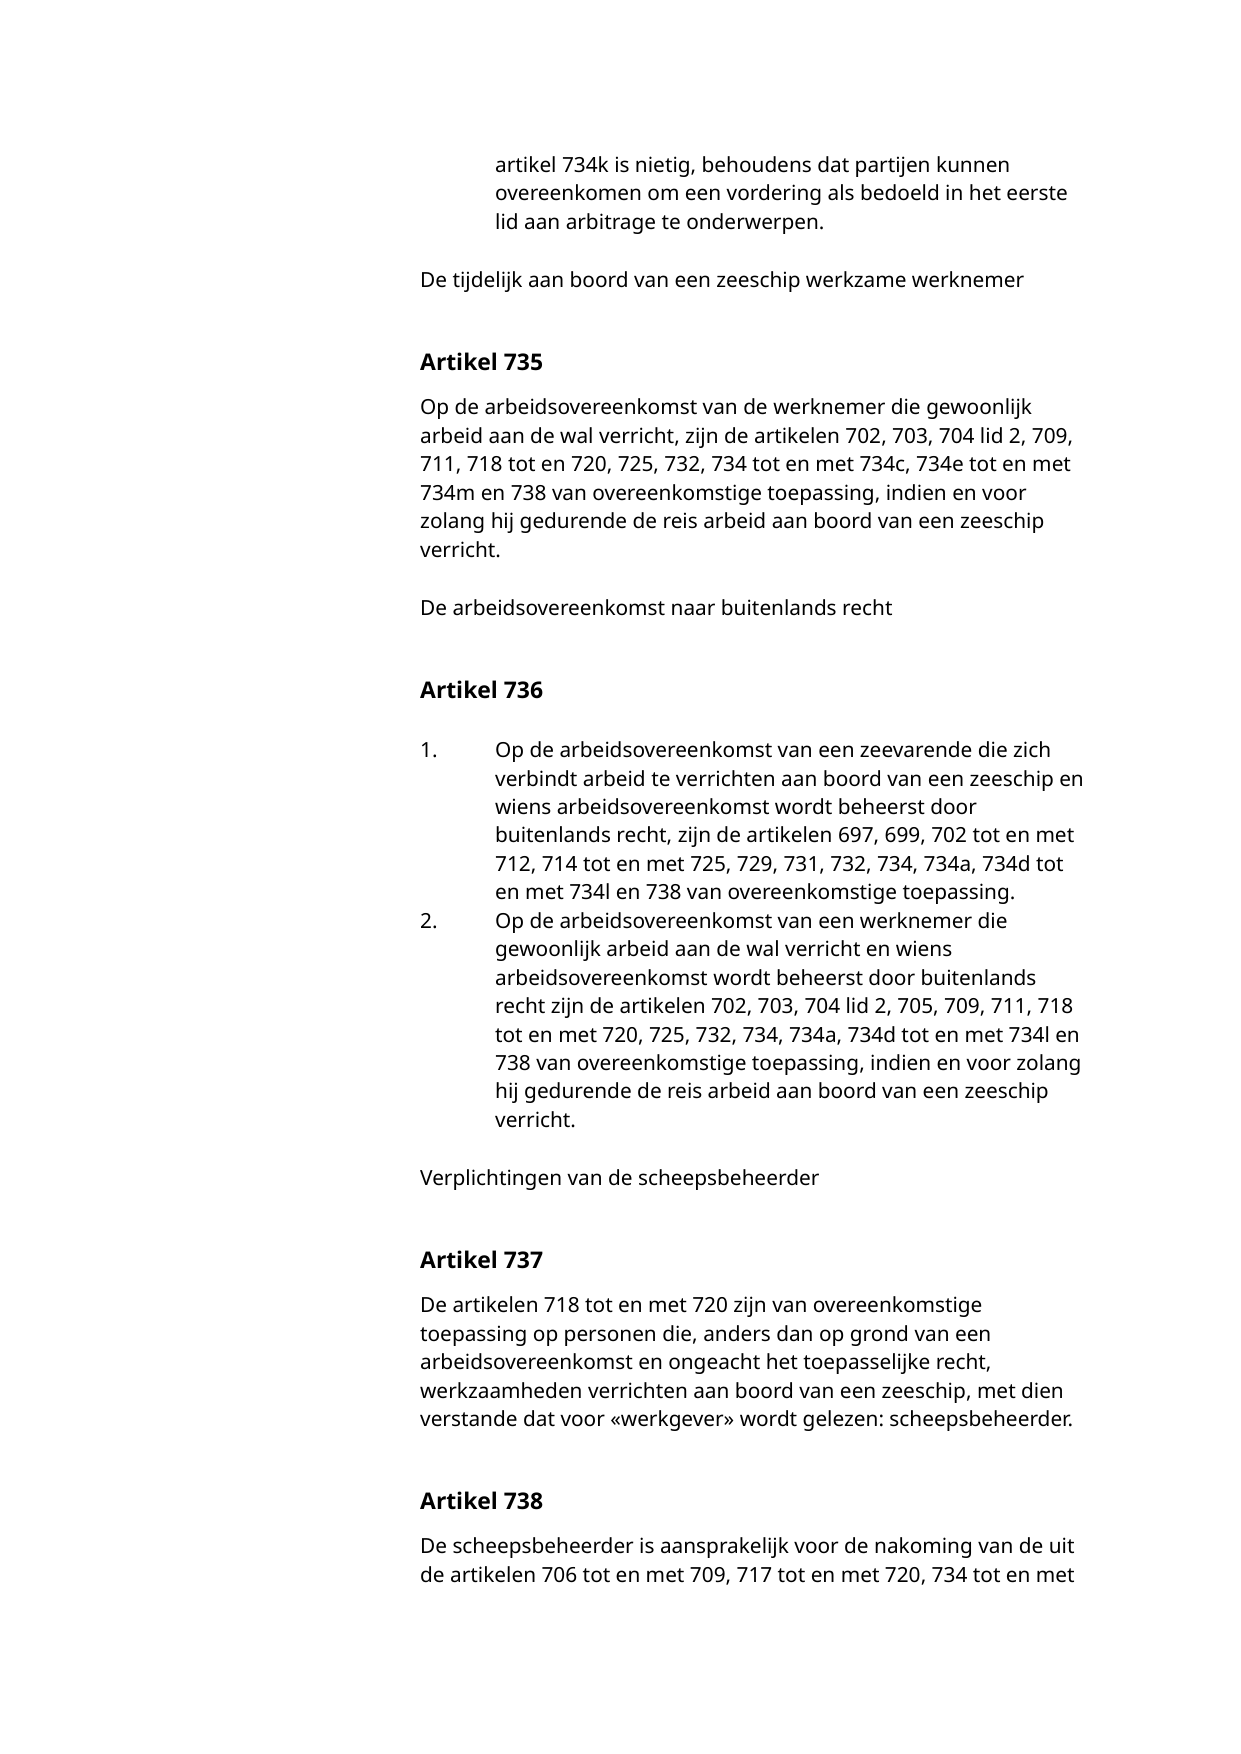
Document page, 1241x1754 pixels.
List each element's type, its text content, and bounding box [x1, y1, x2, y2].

list Op de arbeidsovereenkomst van een werknemer die gewoonlijk arbeid aan de wal verricht en wiens arbeidsovereenkomst wordt beheerst door buitenlands recht zijn de artikelen 702, 703, 704 lid 2, 705, 709, 711, 718 tot en met 720, 725, 732, 734, 734a, 734d tot en met 734l en 738 van overeenkomstige toepassing, indien en voor zolang hij gedurende de reis arbeid aan boord van een zeeschip verricht. [420, 906, 1090, 1133]
text De scheepsbeheerder is aansprakelijk voor de nakoming van de uit de artikelen 706 tot en met 709, 717 tot en met 720, 734 tot en met [420, 1532, 1090, 1588]
subtitle Artikel 735 [420, 346, 1090, 377]
subtitle De tijdelijk aan boord van een zeeschip werkzame werknemer [420, 265, 1090, 294]
subtitle Artikel 737 [420, 1244, 1090, 1276]
subtitle Artikel 736 [420, 674, 1090, 705]
subtitle Verplichtingen van de scheepsbeheerder [420, 1163, 1090, 1192]
list Op de arbeidsovereenkomst van een zeevarende die zich verbindt arbeid te verrichten aan boord van een zeeschip en wiens arbeidsovereenkomst wordt beheerst door buitenlands recht, zijn de artikelen 697, 699, 702 tot en met 712, 714 tot en met 725, 729, 731, 732, 734, 734a, 734d tot en met 734l en 738 van overeenkomstige toepassing. [420, 735, 1090, 906]
text Op de arbeidsovereenkomst van de werknemer die gewoonlijk arbeid aan de wal verricht, zijn de artikelen 702, 703, 704 lid 2, 709, 711, 718 tot en 720, 725, 732, 734 tot en met 734c, 734e tot en met 734m en 738 van overeenkomstige toepassing, indien en voor zolang hij gedurende de reis arbeid aan boord van een zeeschip verricht. [420, 392, 1090, 563]
text De artikelen 718 tot en met 720 zijn van overeenkomstige toepassing op personen die, anders dan op grond van een arbeidsovereenkomst en ongeacht het toepasselijke recht, werkzaamheden verrichten aan boord van een zeeschip, met dien verstande dat voor «werkgever» wordt gelezen: scheepsbeheerder. [420, 1291, 1090, 1433]
list artikel 734k is nietig, behoudens dat partijen kunnen overeenkomen om een vordering als bedoeld in het eerste lid aan arbitrage te onderwerpen. [420, 150, 1090, 235]
subtitle De arbeidsovereenkomst naar buitenlands recht [420, 593, 1090, 622]
subtitle Artikel 738 [420, 1485, 1090, 1517]
